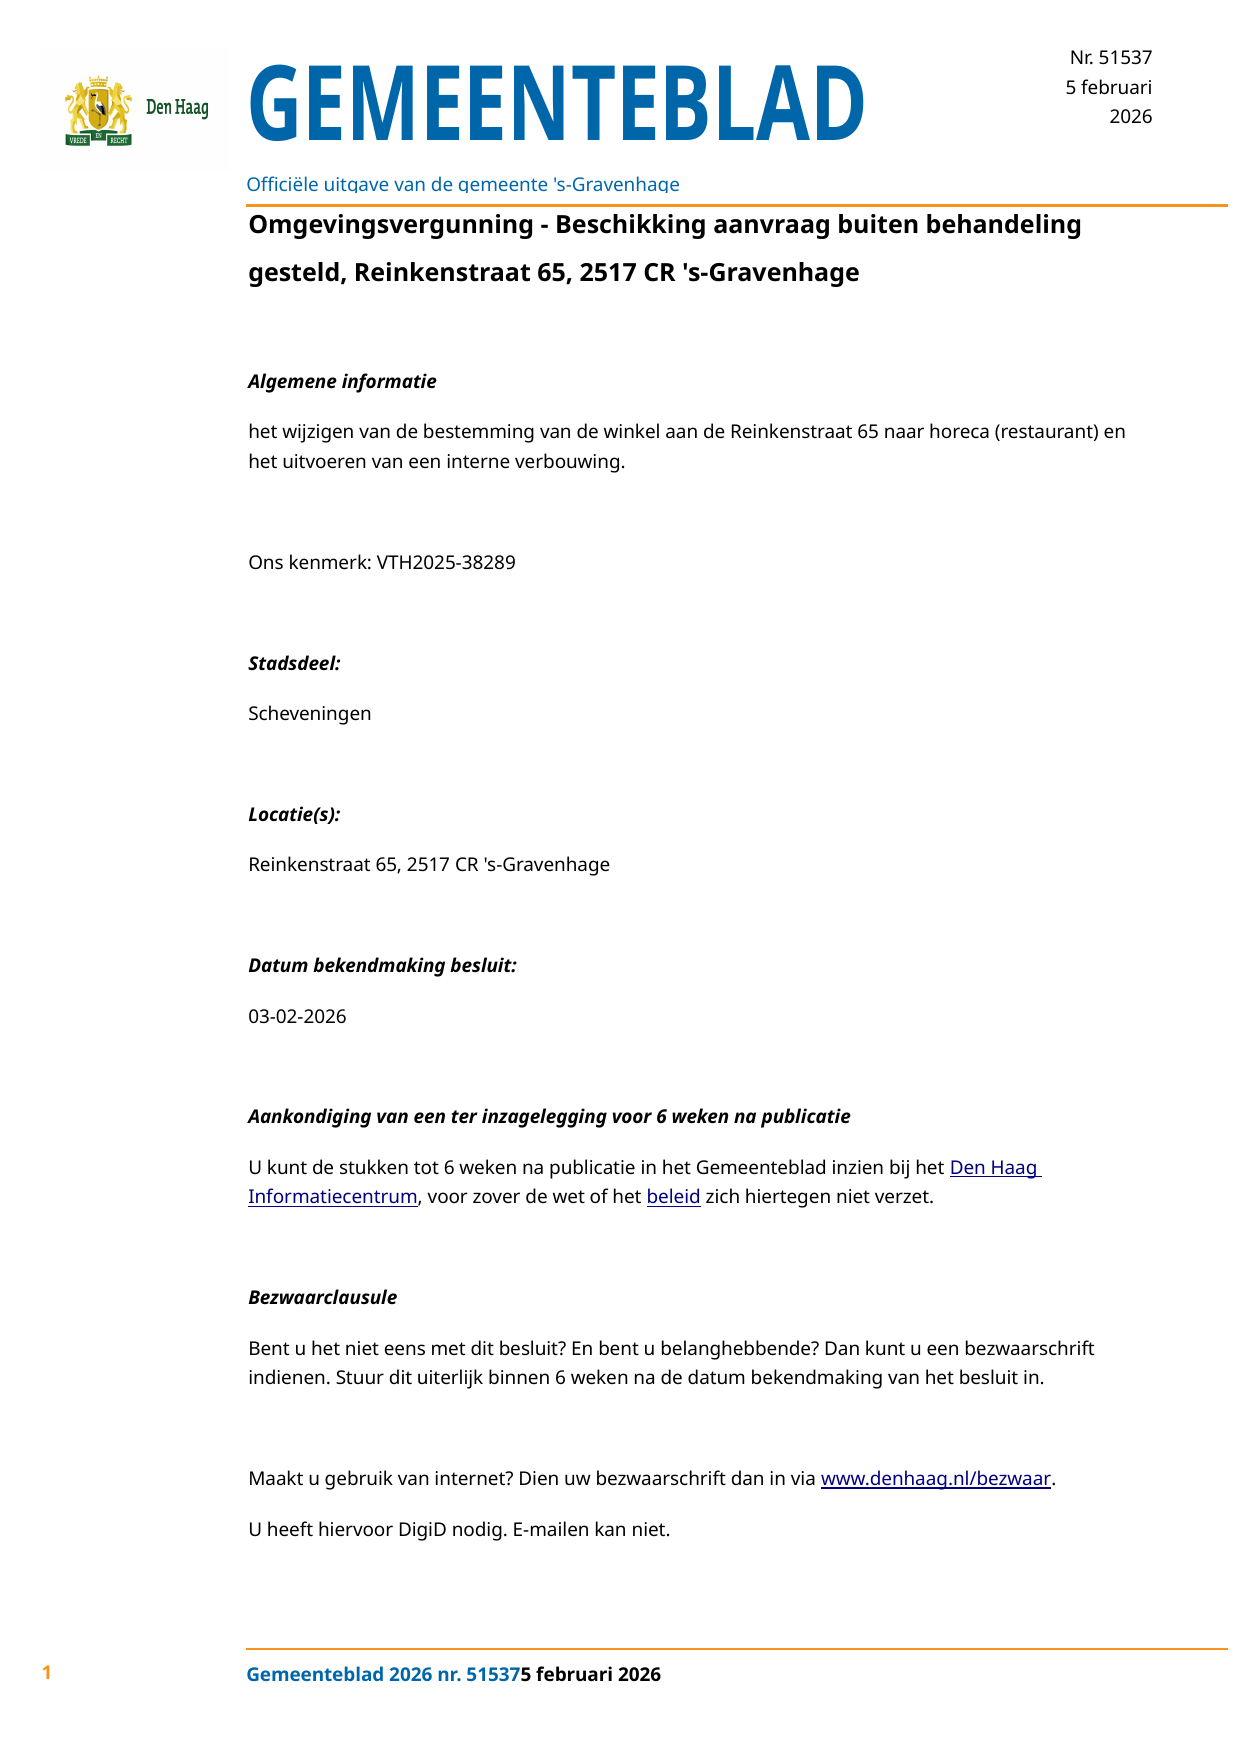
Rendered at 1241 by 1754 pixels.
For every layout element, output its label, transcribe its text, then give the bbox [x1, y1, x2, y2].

text Maakt u gebruik van internet? Dien uw bezwaarschrift dan in via www.denhaag.nl/bezwaar. [248, 1465, 1152, 1491]
text Datum bekendmaking besluit: [248, 952, 1152, 978]
text U kunt de stukken tot 6 weken na publicatie in het Gemeenteblad inzien bij het Den Haag Informatiecentrum, voor zover de wet of het beleid zich hiertegen niet verzet. [248, 1154, 1152, 1209]
text Scheveningen [248, 700, 1152, 726]
text Algemene informatie [248, 368, 1152, 394]
text U heeft hiervoor DigiD nodig. E-mailen kan niet. [248, 1516, 1152, 1542]
text Aankondiging van een ter inzagelegging voor 6 weken na publicatie [248, 1104, 1152, 1129]
text Ons kenmerk: VTH2025-38289 [248, 549, 1152, 575]
text 03-02-2026 [248, 1003, 1152, 1029]
text het wijzigen van de bestemming van de winkel aan de Reinkenstraat 65 naar horeca (restaurant) en het uitvoeren van een interne verbouwing. [248, 419, 1152, 474]
text Reinkenstraat 65, 2517 CR 's-Gravenhage [248, 852, 1152, 877]
text Locatie(s): [248, 801, 1152, 827]
text Bent u het niet eens met dit besluit? En bent u belanghebbende? Dan kunt u een bezwaarschrift indienen. Stuur dit uiterlijk binnen 6 weken na de datum bekendmaking van het besluit in. [248, 1335, 1152, 1390]
text Stadsdeel: [248, 650, 1152, 676]
picture [41, 47, 231, 172]
text Bezwaarclausule [248, 1284, 1152, 1310]
text Omgevingsvergunning - Beschikking aanvraag buiten behandeling gesteld, Reinkenstraat 65, 2517 CR 's-Gravenhage [248, 207, 1152, 288]
